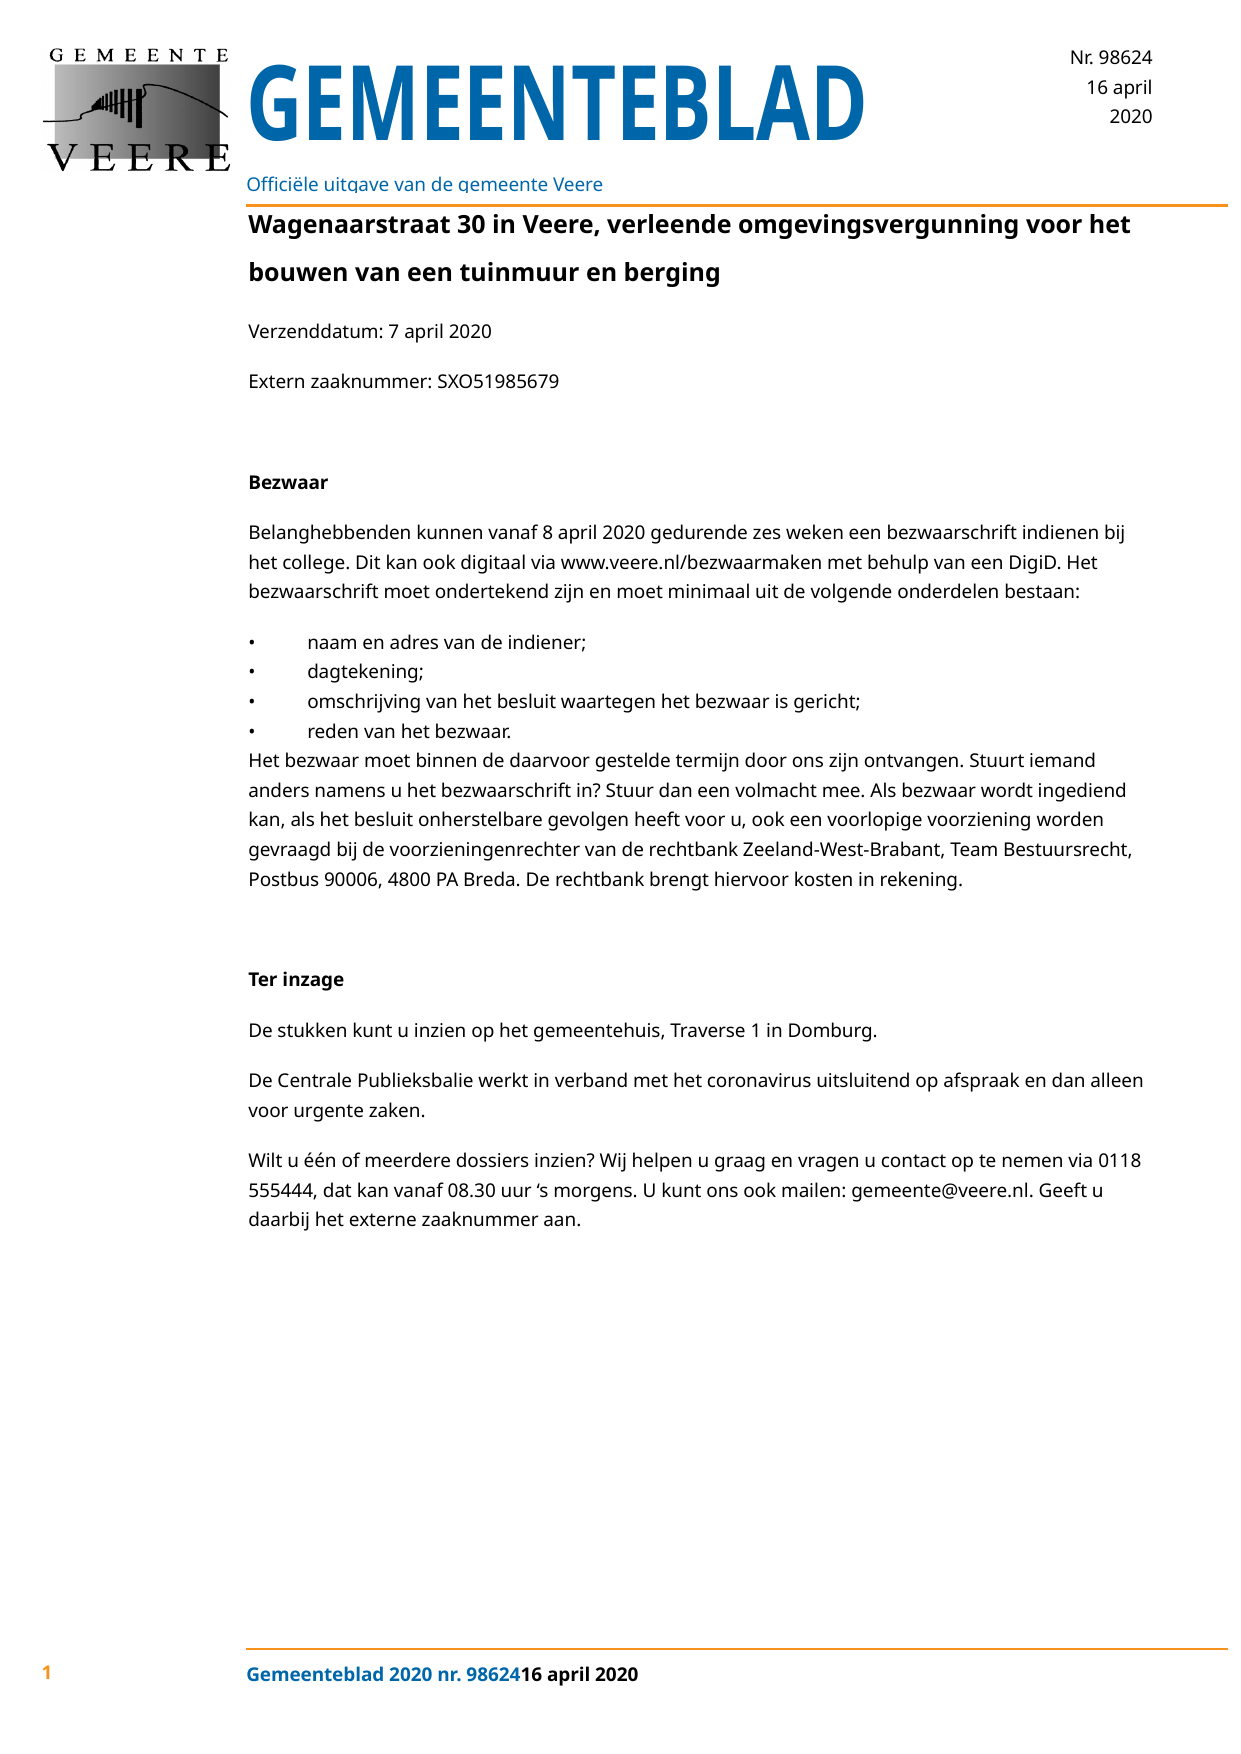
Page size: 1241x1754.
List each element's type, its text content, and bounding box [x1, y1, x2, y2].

text Belanghebbenden kunnen vanaf 8 april 2020 gedurende zes weken een bezwaarschrift indienen bij het college. Dit kan ook digitaal via www.veere.nl/bezwaarmaken met behulp van een DigiD. Het bezwaarschrift moet ondertekend zijn en moet minimaal uit de volgende onderdelen bestaan: [248, 519, 1152, 604]
list omschrijving van het besluit waartegen het bezwaar is gericht; [248, 688, 1152, 714]
text Extern zaaknummer: SXO51985679 [248, 368, 1152, 394]
list dagtekening; [248, 659, 1152, 684]
text Verzenddatum: 7 april 2020 [248, 318, 1152, 344]
text Ter inzage [248, 967, 1152, 992]
text Het bezwaar moet binnen de daarvoor gestelde termijn door ons zijn ontvangen. Stuurt iemand anders namens u het bezwaarschrift in? Stuur dan een volmacht mee. Als bezwaar wordt ingediend kan, als het besluit onherstelbare gevolgen heeft voor u, ook een voorlopige voorziening worden gevraagd bij de voorzieningenrechter van de rechtbank Zeeland-West-Brabant, Team Bestuursrecht, Postbus 90006, 4800 PA Breda. De rechtbank brengt hiervoor kosten in rekening. [248, 747, 1152, 892]
text De stukken kunt u inzien op het gemeentehuis, Traverse 1 in Domburg. [248, 1017, 1152, 1043]
text Bezwaar [248, 469, 1152, 495]
list naam en adres van de indiener; [248, 629, 1152, 655]
text De Centrale Publieksbalie werkt in verband met het coronavirus uitsluitend op afspraak en dan alleen voor urgente zaken. [248, 1067, 1152, 1123]
text Wilt u één of meerdere dossiers inzien? Wij helpen u graag en vragen u contact op te nemen via 0118 555444, dat kan vanaf 08.30 uur ‘s morgens. U kunt ons ook mailen: gemeente@veere.nl. Geeft u daarbij het externe zaaknummer aan. [248, 1147, 1152, 1232]
picture [41, 47, 231, 172]
text Wagenaarstraat 30 in Veere, verleende omgevingsvergunning voor het bouwen van een tuinmuur en berging [248, 207, 1152, 288]
list reden van het bezwaar. [248, 718, 1152, 744]
